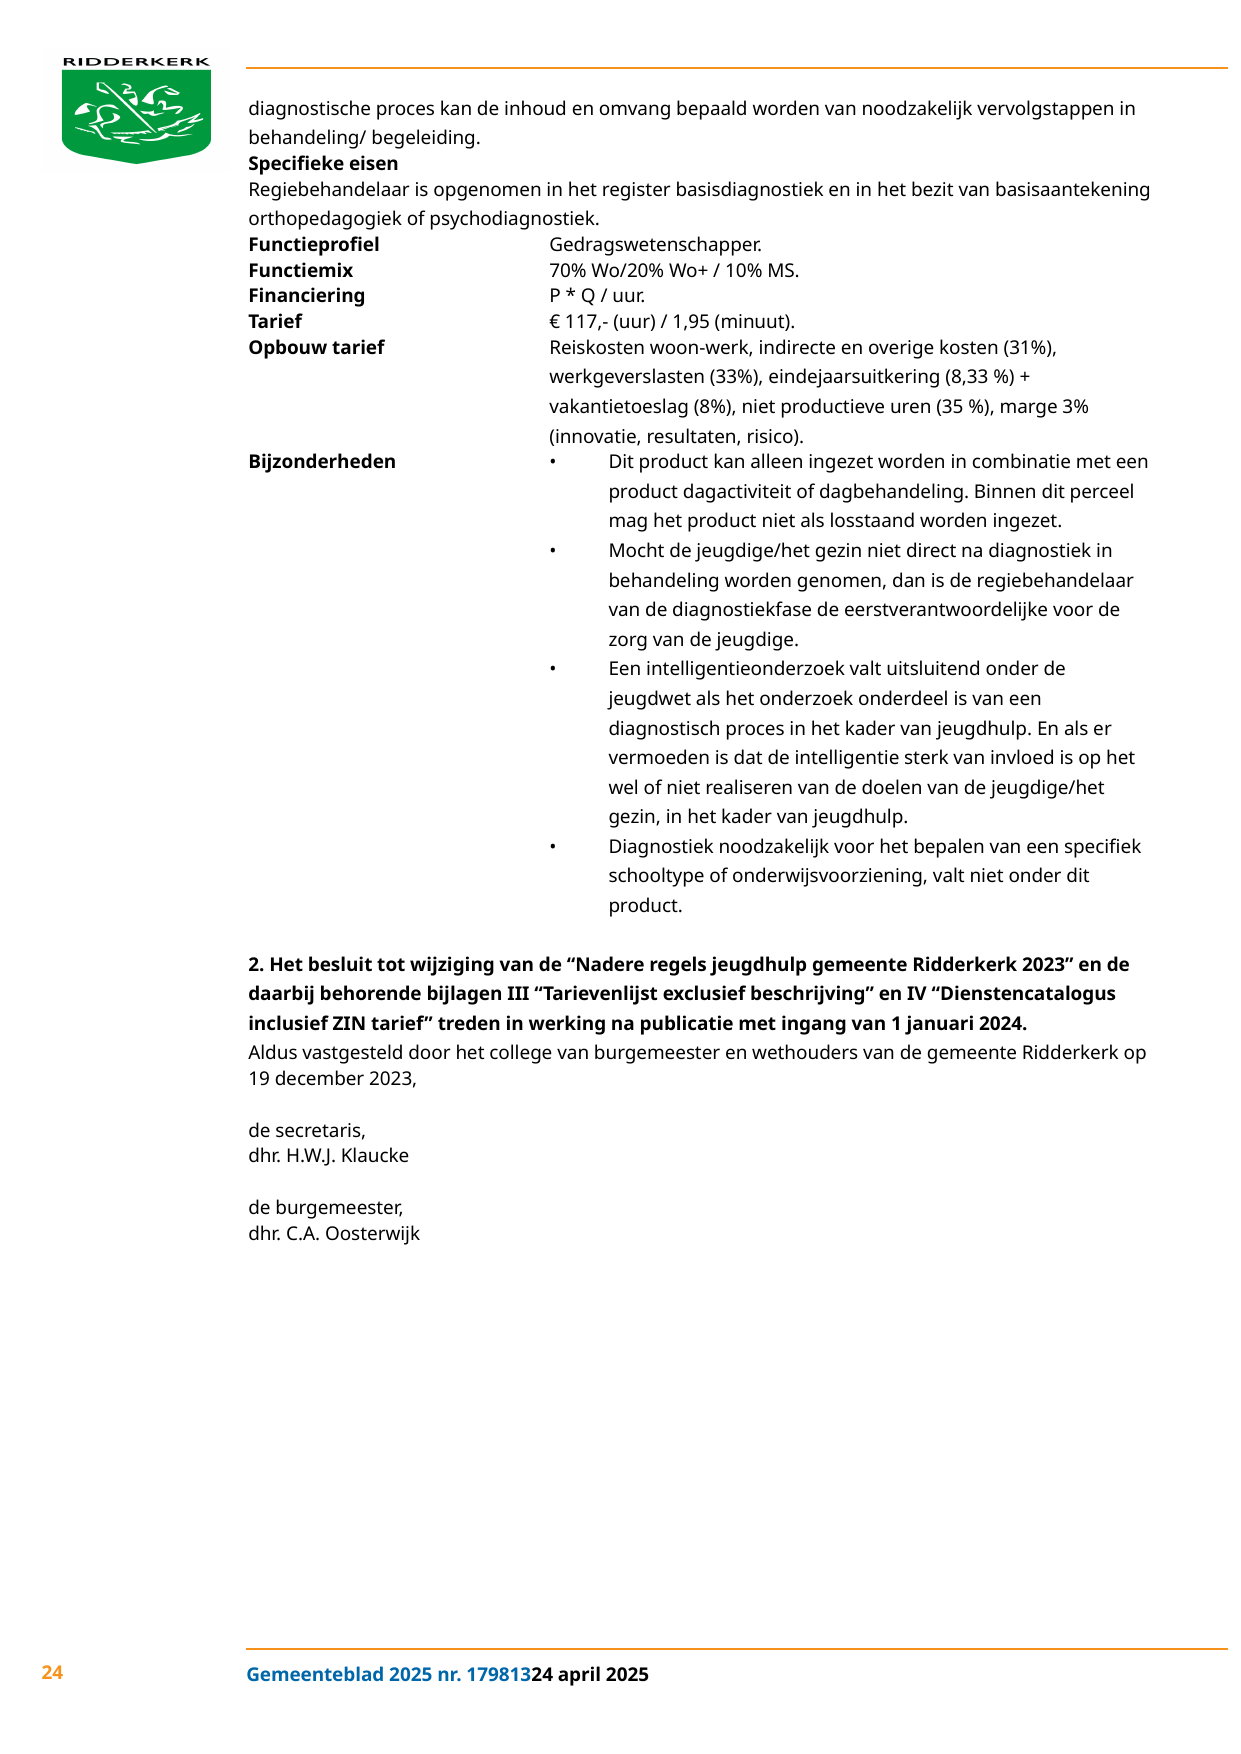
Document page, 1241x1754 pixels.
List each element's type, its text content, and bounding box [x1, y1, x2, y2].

table_cell Bijzonderheden [248, 449, 549, 918]
text Aldus vastgesteld door het college van burgemeester en wethouders van de gemeente Ridderkerk op 19 december 2023, [248, 1039, 1152, 1091]
table_cell Opbouw tarief [248, 334, 549, 448]
text dhr. H.W.J. Klaucke [248, 1142, 1152, 1168]
table_cell P * Q / uur. [549, 283, 1152, 308]
text dhr. C.A. Oosterwijk [248, 1220, 1152, 1245]
text de secretaris, [248, 1117, 1152, 1142]
picture [41, 47, 231, 172]
table_cell Specifieke eisen [248, 150, 1152, 176]
table_cell € 117,- (uur) / 1,95 (minuut). [549, 308, 1152, 334]
table_cell Reiskosten woon-werk, indirecte en overige kosten (31%), werkgeverslasten (33%), eindejaarsuitkering (8,33 %) + vakantietoeslag (8%), niet productieve uren (35 %), marge 3% (innovatie, resultaten, risico). [549, 334, 1152, 448]
table_cell 70% Wo/20% Wo+ / 10% MS. [549, 257, 1152, 283]
text de burgemeester, [248, 1194, 1152, 1220]
text 2. Het besluit tot wijziging van de “Nadere regels jeugdhulp gemeente Ridderkerk 2023” en de daarbij behorende bijlagen III “Tarievenlijst exclusief beschrijving” en IV “Dienstencatalogus inclusief ZIN tarief” treden in werking na publicatie met ingang van 1 januari 2024. [248, 951, 1152, 1036]
table_cell diagnostische proces kan de inhoud en omvang bepaald worden van noodzakelijk vervolgstappen in behandeling/ begeleiding. [248, 95, 1152, 150]
table_cell Gedragswetenschapper. [549, 231, 1152, 257]
table_cell Functieprofiel [248, 231, 549, 257]
table_cell Tarief [248, 308, 549, 334]
table_cell Dit product kan alleen ingezet worden in combinatie met een product dagactiviteit of dagbehandeling. Binnen dit perceel mag het product niet als losstaand worden ingezet. Mocht de jeugdige/het gezin niet direct na diagnostiek in behandeling worden genomen, dan is de regiebehandelaar van de diagnostiekfase de eerstverantwoordelijke voor de zorg van de jeugdige. Een intelligentieonderzoek valt uitsluitend onder de jeugdwet als het onderzoek onderdeel is van een diagnostisch proces in het kader van jeugdhulp. En als er vermoeden is dat de intelligentie sterk van invloed is op het wel of niet realiseren van de doelen van de jeugdige/het gezin, in het kader van jeugdhulp. Diagnostiek noodzakelijk voor het bepalen van een specifiek schooltype of onderwijsvoorziening, valt niet onder dit product. [549, 449, 1152, 918]
table_cell Financiering [248, 283, 549, 308]
table_cell Regiebehandelaar is opgenomen in het register basisdiagnostiek en in het bezit van basisaantekening orthopedagogiek of psychodiagnostiek. [248, 176, 1152, 231]
table_cell Functiemix [248, 257, 549, 283]
